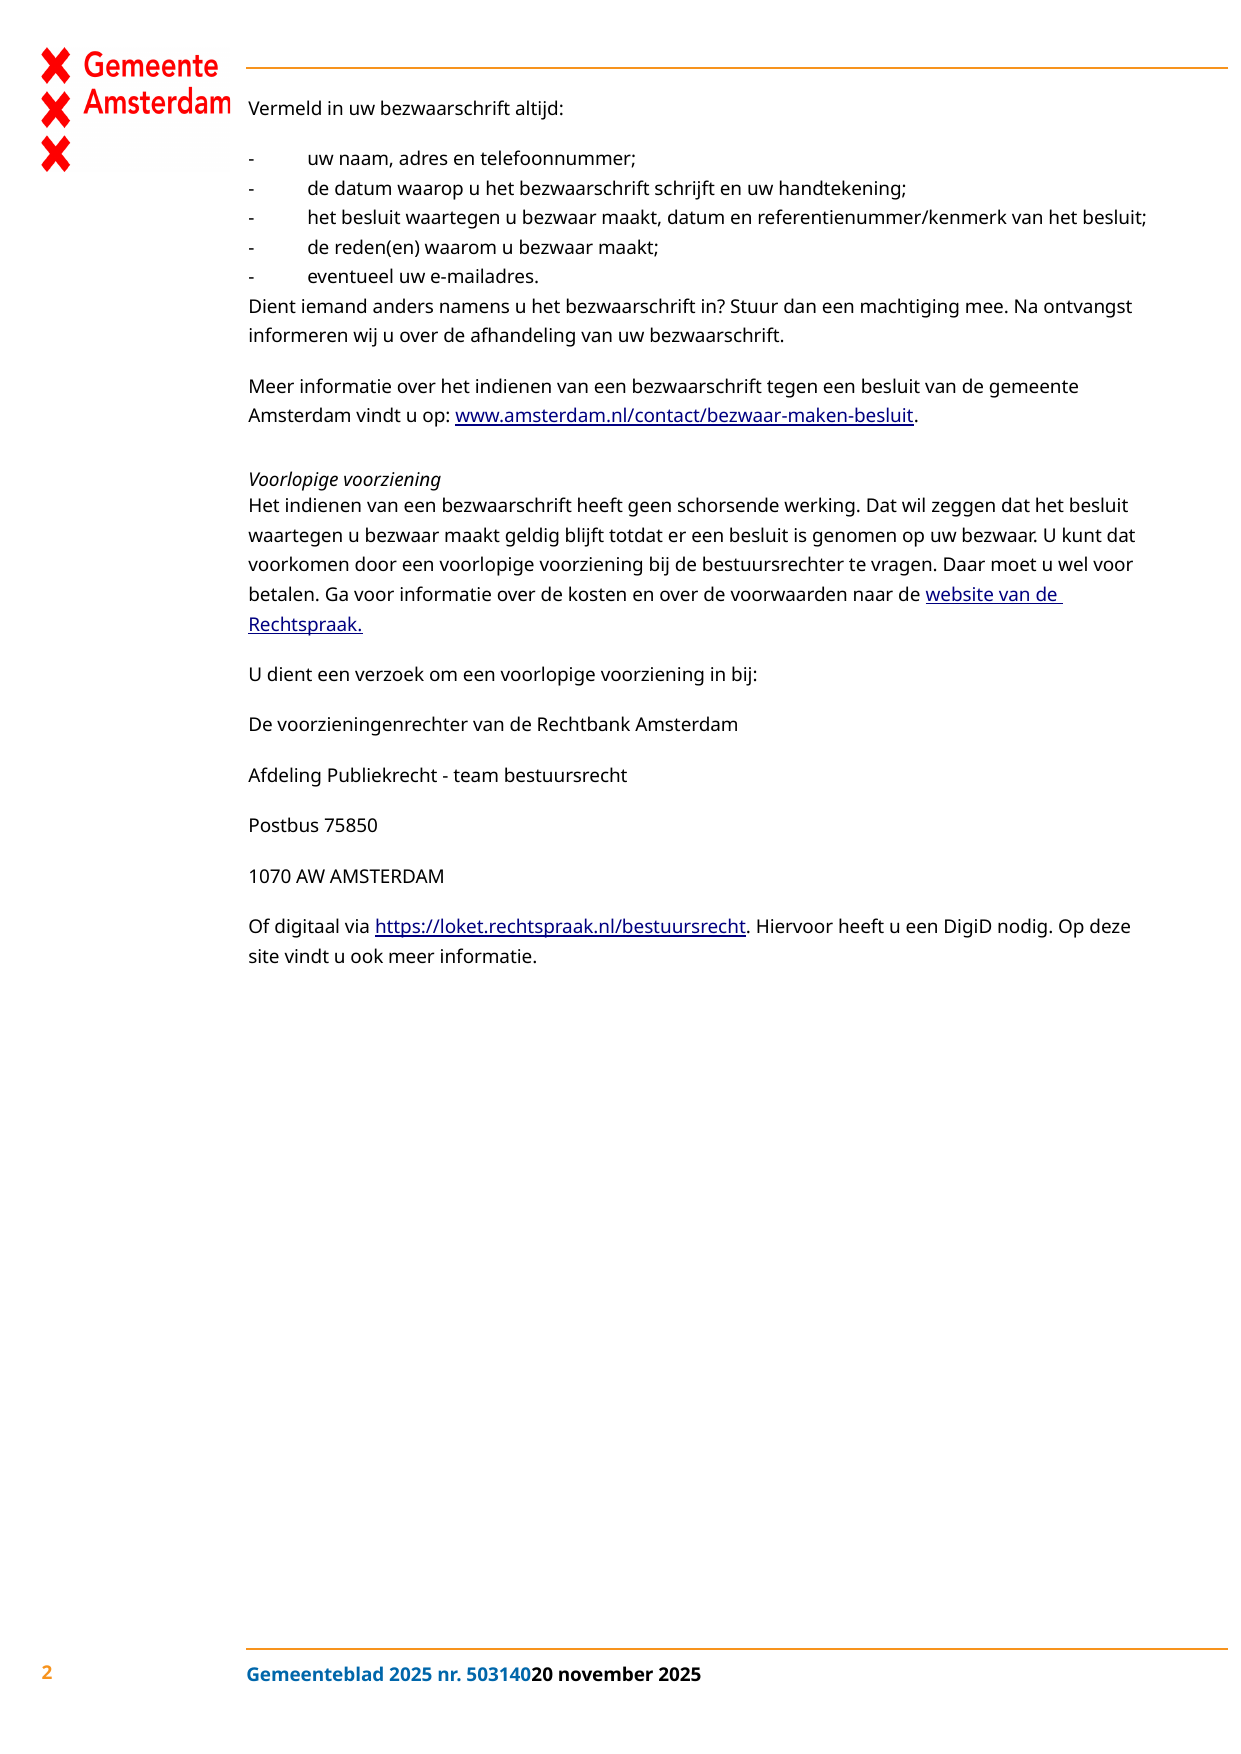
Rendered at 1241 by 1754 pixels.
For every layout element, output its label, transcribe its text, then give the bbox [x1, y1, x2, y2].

list de reden(en) waarom u bezwaar maakt; [248, 234, 1152, 260]
list de datum waarop u het bezwaarschrift schrijft en uw handtekening; [248, 175, 1152, 201]
text Of digitaal via https://loket.rechtspraak.nl/bestuursrecht. Hiervoor heeft u een DigiD nodig. Op deze site vindt u ook meer informatie. [248, 913, 1152, 968]
list eventueel uw e-mailadres. [248, 263, 1152, 289]
text Postbus 75850 [248, 812, 1152, 838]
text 1070 AW AMSTERDAM [248, 863, 1152, 888]
text Vermeld in uw bezwaarschrift altijd: [248, 95, 1152, 121]
text U dient een verzoek om een voorlopige voorziening in bij: [248, 661, 1152, 687]
list uw naam, adres en telefoonnummer; [248, 145, 1152, 171]
list het besluit waartegen u bezwaar maakt, datum en referentienummer/kenmerk van het besluit; [248, 204, 1152, 230]
text Voorlopige voorziening [248, 467, 1152, 492]
text Dient iemand anders namens u het bezwaarschrift in? Stuur dan een machtiging mee. Na ontvangst informeren wij u over de afhandeling van uw bezwaarschrift. [248, 293, 1152, 348]
text Meer informatie over het indienen van een bezwaarschrift tegen een besluit van de gemeente Amsterdam vindt u op: www.amsterdam.nl/contact/bezwaar-maken-besluit. [248, 373, 1152, 428]
text Het indienen van een bezwaarschrift heeft geen schorsende werking. Dat wil zeggen dat het besluit waartegen u bezwaar maakt geldig blijft totdat er een besluit is genomen op uw bezwaar. U kunt dat voorkomen door een voorlopige voorziening bij de bestuursrechter te vragen. Daar moet u wel voor betalen. Ga voor informatie over de kosten en over de voorwaarden naar de website van de Rechtspraak. [248, 492, 1152, 636]
picture [41, 47, 231, 172]
text Afdeling Publiekrecht - team bestuursrecht [248, 762, 1152, 788]
text De voorzieningenrechter van de Rechtbank Amsterdam [248, 712, 1152, 737]
